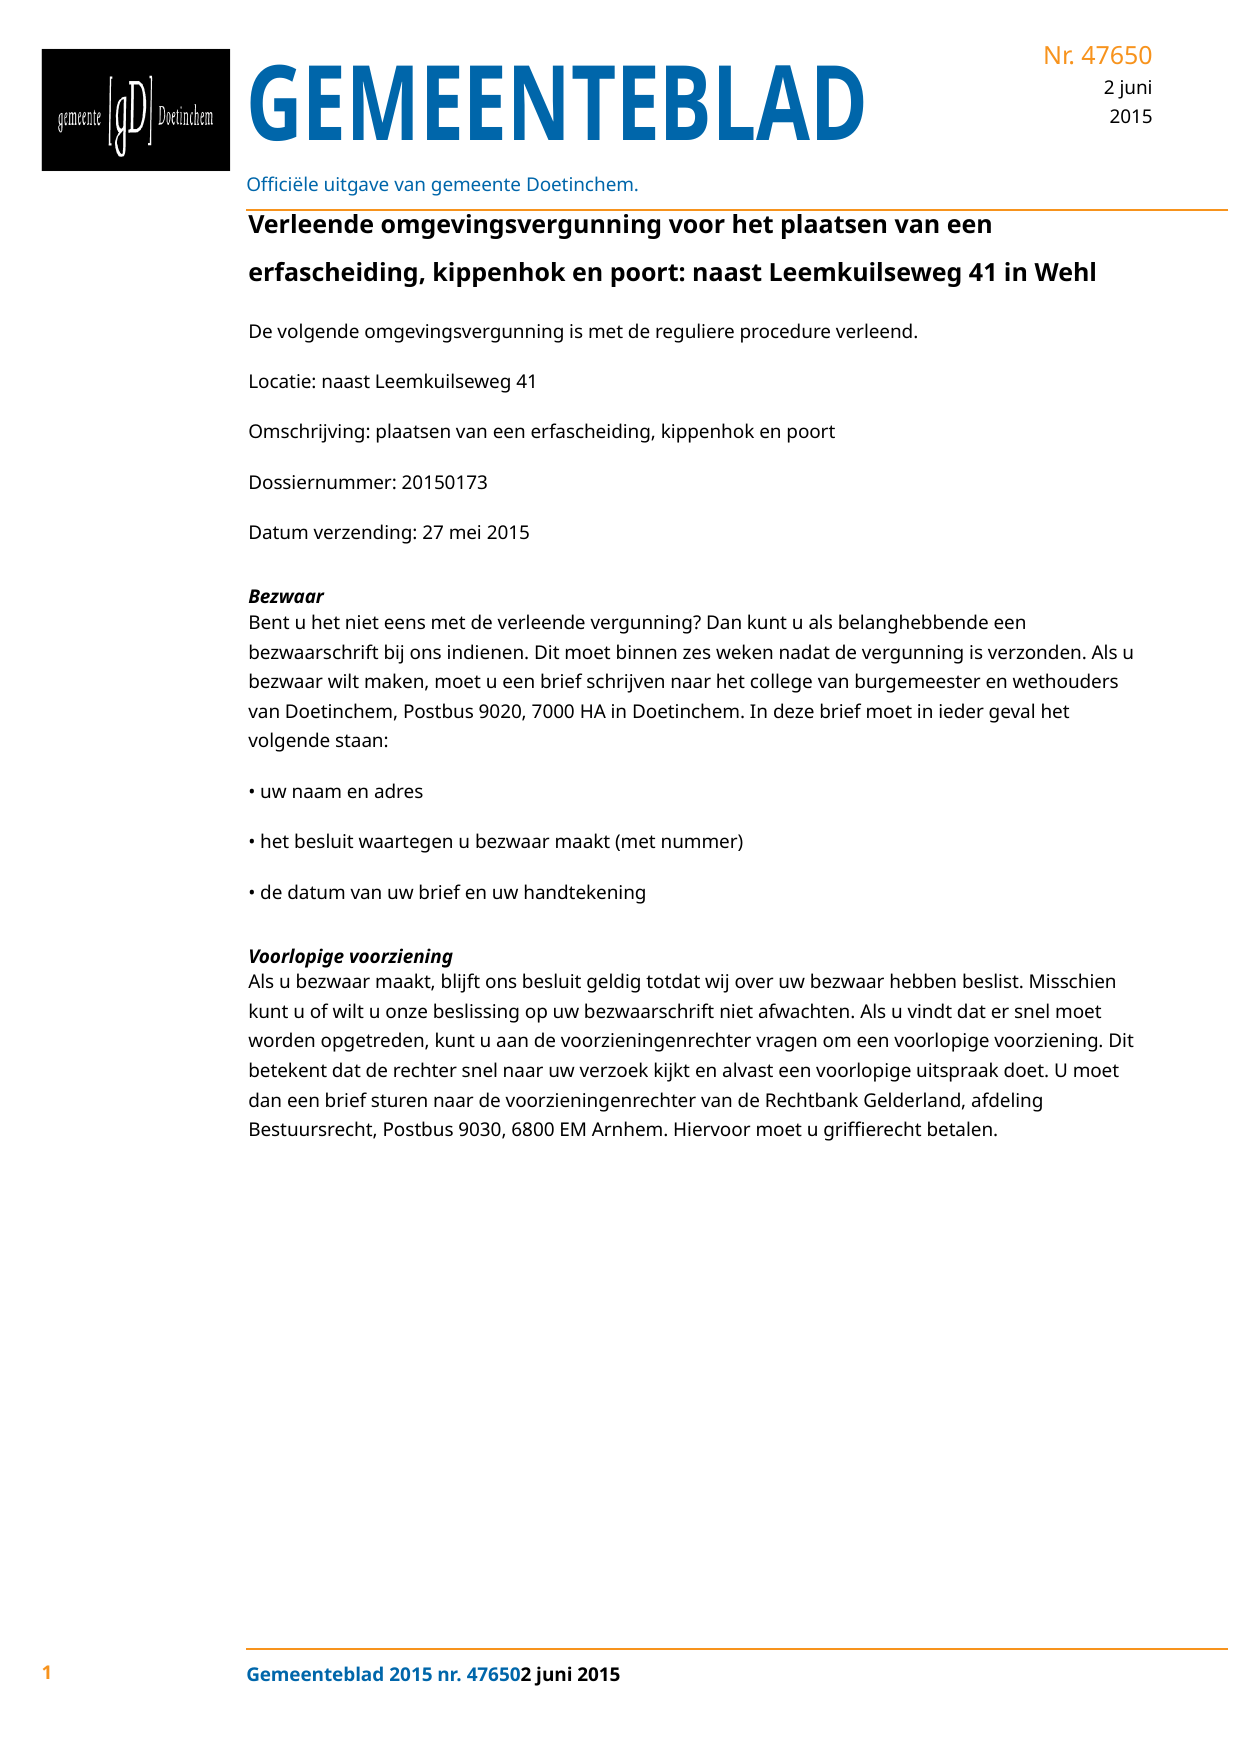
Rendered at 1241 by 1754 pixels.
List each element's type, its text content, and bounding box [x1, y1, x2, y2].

picture [41, 47, 231, 172]
text Bent u het niet eens met de verleende vergunning? Dan kunt u als belanghebbende een bezwaarschrift bij ons indienen. Dit moet binnen zes weken nadat de vergunning is verzonden. Als u bezwaar wilt maken, moet u een brief schrijven naar het college van burgemeester en wethouders van Doetinchem, Postbus 9020, 7000 HA in Doetinchem. In deze brief moet in ieder geval het volgende staan: [248, 609, 1152, 753]
text • uw naam en adres [248, 778, 1152, 804]
text Datum verzending: 27 mei 2015 [248, 519, 1152, 545]
text Als u bezwaar maakt, blijft ons besluit geldig totdat wij over uw bezwaar hebben beslist. Misschien kunt u of wilt u onze beslissing op uw bezwaarschrift niet afwachten. Als u vindt dat er snel moet worden opgetreden, kunt u aan de voorzieningenrechter vragen om een voorlopige voorziening. Dit betekent dat de rechter snel naar uw verzoek kijkt en alvast een voorlopige uitspraak doet. U moet dan een brief sturen naar de voorzieningenrechter van de Rechtbank Gelderland, afdeling Bestuursrecht, Postbus 9030, 6800 EM Arnhem. Hiervoor moet u griffierecht betalen. [248, 968, 1152, 1142]
text Omschrijving: plaatsen van een erfascheiding, kippenhok en poort [248, 419, 1152, 444]
text Verleende omgevingsvergunning voor het plaatsen van een erfascheiding, kippenhok en poort: naast Leemkuilseweg 41 in Wehl [248, 211, 1152, 288]
text Voorlopige voorziening [248, 943, 1152, 968]
text • de datum van uw brief en uw handtekening [248, 879, 1152, 904]
text Dossiernummer: 20150173 [248, 469, 1152, 495]
text Locatie: naast Leemkuilseweg 41 [248, 368, 1152, 394]
text Bezwaar [248, 583, 1152, 609]
text De volgende omgevingsvergunning is met de reguliere procedure verleend. [248, 318, 1152, 344]
text • het besluit waartegen u bezwaar maakt (met nummer) [248, 828, 1152, 854]
